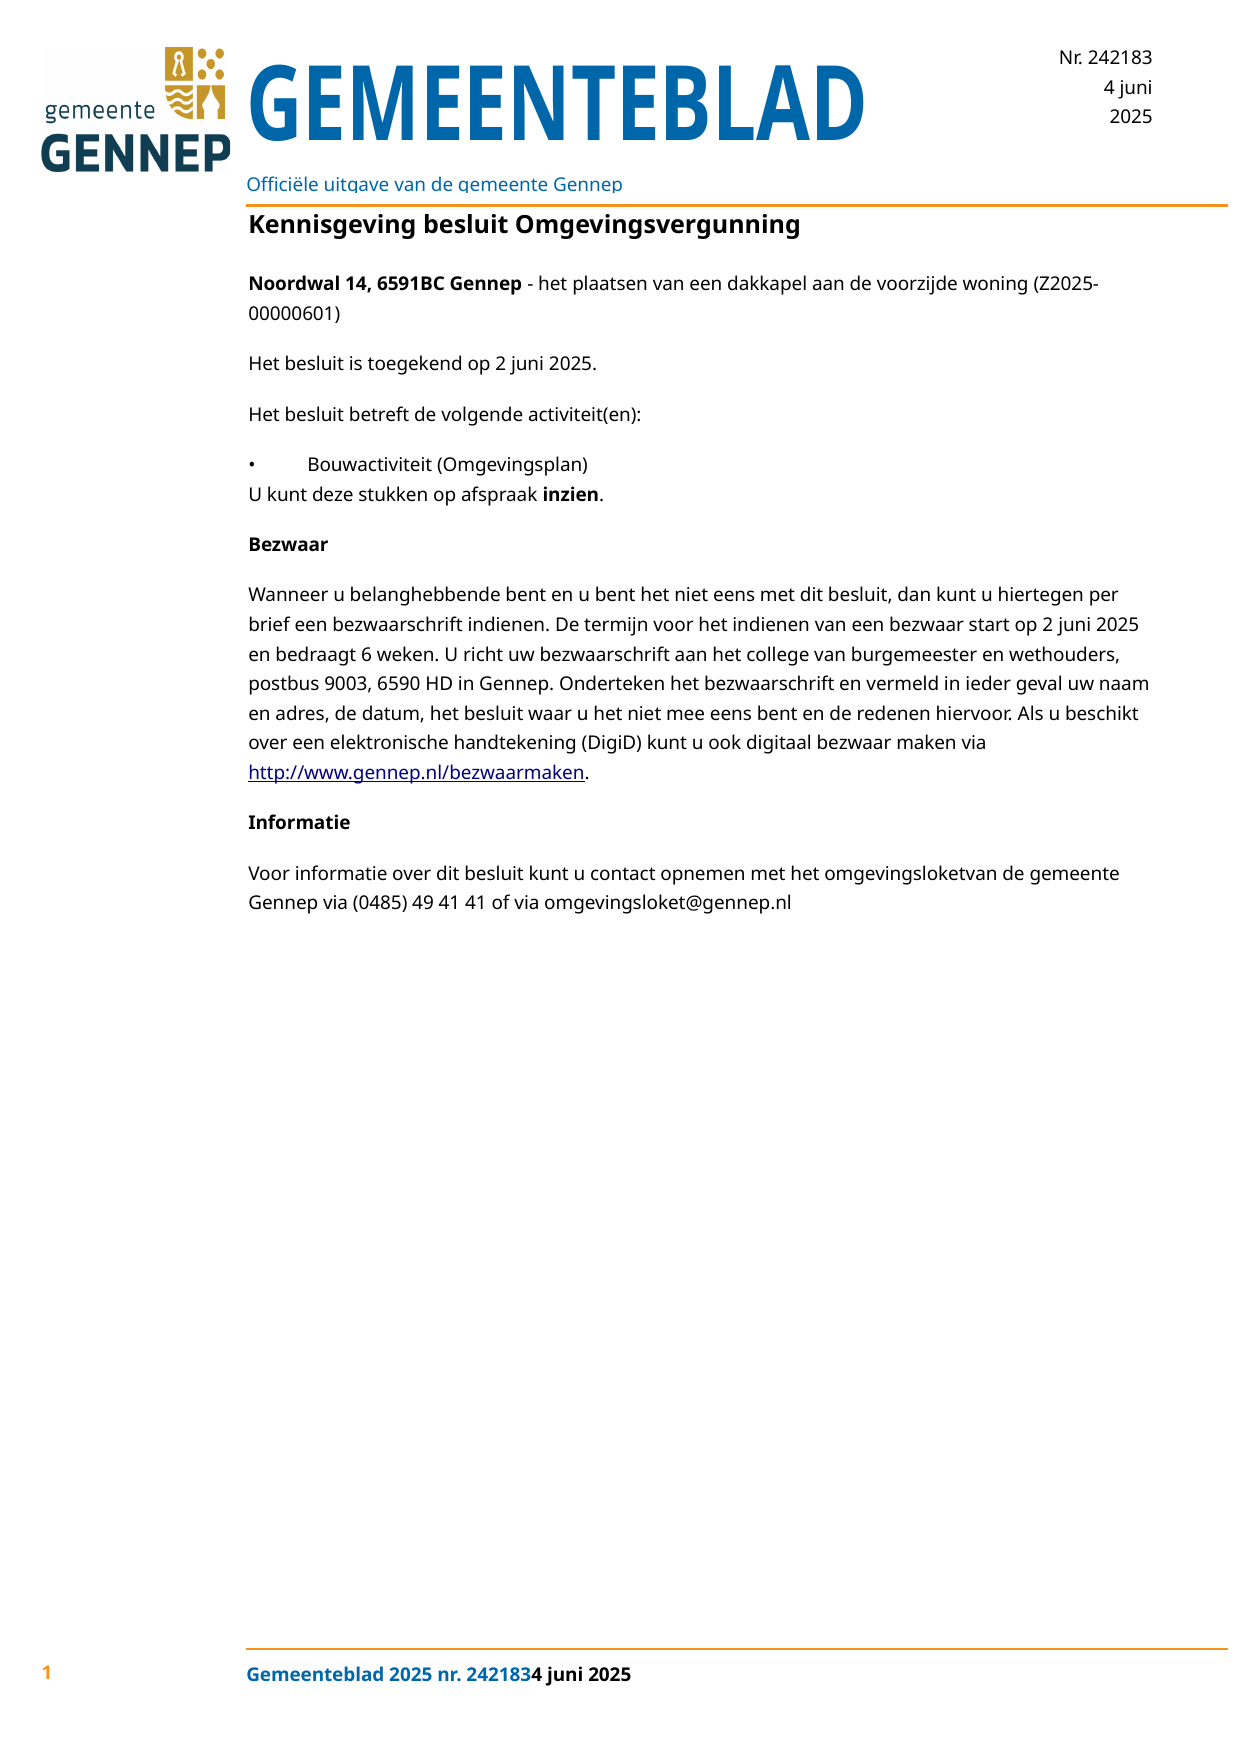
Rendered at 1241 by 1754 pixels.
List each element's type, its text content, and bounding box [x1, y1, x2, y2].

list Bouwactiviteit (Omgevingsplan) [248, 451, 1152, 477]
text Wanneer u belanghebbende bent en u bent het niet eens met dit besluit, dan kunt u hiertegen per brief een bezwaarschrift indienen. De termijn voor het indienen van een bezwaar start op 2 juni 2025 en bedraagt 6 weken. U richt uw bezwaarschrift aan het college van burgemeester en wethouders, postbus 9003, 6590 HD in Gennep. Onderteken het bezwaarschrift en vermeld in ieder geval uw naam en adres, de datum, het besluit waar u het niet mee eens bent en de redenen hiervoor. Als u beschikt over een elektronische handtekening (DigiD) kunt u ook digitaal bezwaar maken via http://www.gennep.nl/bezwaarmaken. [248, 582, 1152, 785]
text Bezwaar [248, 531, 1152, 557]
text Het besluit betreft de volgende activiteit(en): [248, 401, 1152, 426]
text Kennisgeving besluit Omgevingsvergunning [248, 207, 1152, 241]
text Noordwal 14, 6591BC Gennep - het plaatsen van een dakkapel aan de voorzijde woning (Z2025-00000601) [248, 270, 1152, 326]
text Informatie [248, 809, 1152, 835]
text Het besluit is toegekend op 2 juni 2025. [248, 350, 1152, 376]
picture [41, 47, 231, 172]
text U kunt deze stukken op afspraak inzien. [248, 481, 1152, 506]
text Voor informatie over dit besluit kunt u contact opnemen met het omgevingsloketvan de gemeente Gennep via (0485) 49 41 41 of via omgevingsloket@gennep.nl [248, 860, 1152, 915]
